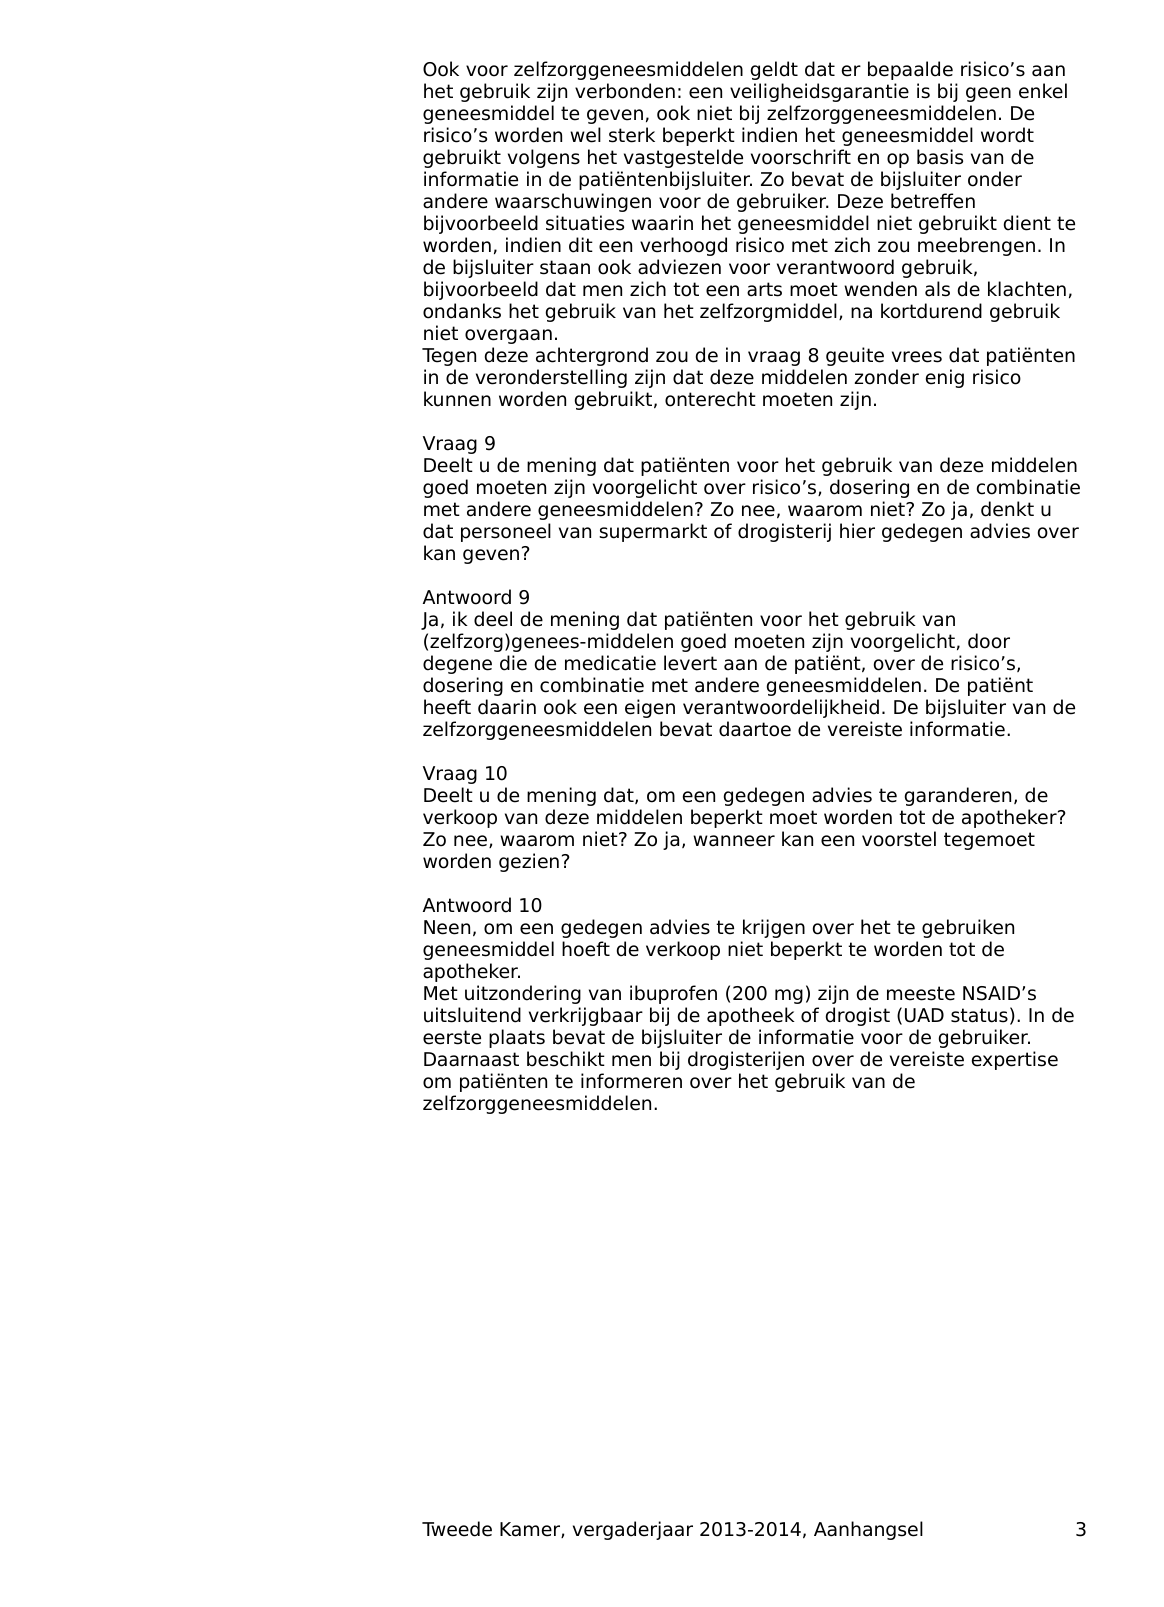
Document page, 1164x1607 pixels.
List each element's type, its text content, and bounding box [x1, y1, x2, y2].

text Vraag 9 [422, 433, 1087, 455]
text Ook voor zelfzorggeneesmiddelen geldt dat er bepaalde risico’s aan het gebruik zijn verbonden: een veiligheidsgarantie is bij geen enkel geneesmiddel te geven, ook niet bij zelfzorggeneesmiddelen. De risico’s worden wel sterk beperkt indien het geneesmiddel wordt gebruikt volgens het vastgestelde voorschrift en op basis van de informatie in de patiëntenbijsluiter. Zo bevat de bijsluiter onder andere waarschuwingen voor de gebruiker. Deze betreffen bijvoorbeeld situaties waarin het geneesmiddel niet gebruikt dient te worden, indien dit een verhoogd risico met zich zou meebrengen. In de bijsluiter staan ook adviezen voor verantwoord gebruik, bijvoorbeeld dat men zich tot een arts moet wenden als de klachten, ondanks het gebruik van het zelfzorgmiddel, na kortdurend gebruik niet overgaan. [422, 59, 1087, 345]
text Neen, om een gedegen advies te krijgen over het te gebruiken geneesmiddel hoeft de verkoop niet beperkt te worden tot de apotheker. [422, 917, 1087, 983]
text Tegen deze achtergrond zou de in vraag 8 geuite vrees dat patiënten in de veronderstelling zijn dat deze middelen zonder enig risico kunnen worden gebruikt, onterecht moeten zijn. [422, 345, 1087, 411]
text Deelt u de mening dat, om een gedegen advies te garanderen, de verkoop van deze middelen beperkt moet worden tot de apotheker? Zo nee, waarom niet? Zo ja, wanneer kan een voorstel tegemoet worden gezien? [422, 785, 1087, 873]
text Met uitzondering van ibuprofen (200 mg) zijn de meeste NSAID’s uitsluitend verkrijgbaar bij de apotheek of drogist (UAD status). In de eerste plaats bevat de bijsluiter de informatie voor de gebruiker. [422, 983, 1087, 1049]
text Antwoord 10 [422, 895, 1087, 917]
text Vraag 10 [422, 763, 1087, 785]
text Ja, ik deel de mening dat patiënten voor het gebruik van (zelfzorg)genees-middelen goed moeten zijn voorgelicht, door degene die de medicatie levert aan de patiënt, over de risico’s, dosering en combinatie met andere geneesmiddelen. De patiënt heeft daarin ook een eigen verantwoordelijkheid. De bijsluiter van de zelfzorggeneesmiddelen bevat daartoe de vereiste informatie. [422, 609, 1087, 741]
text Antwoord 9 [422, 587, 1087, 609]
text Deelt u de mening dat patiënten voor het gebruik van deze middelen goed moeten zijn voorgelicht over risico’s, dosering en de combinatie met andere geneesmiddelen? Zo nee, waarom niet? Zo ja, denkt u dat personeel van supermarkt of drogisterij hier gedegen advies over kan geven? [422, 455, 1087, 565]
text Daarnaast beschikt men bij drogisterijen over de vereiste expertise om patiënten te informeren over het gebruik van de zelfzorggeneesmiddelen. [422, 1049, 1087, 1115]
